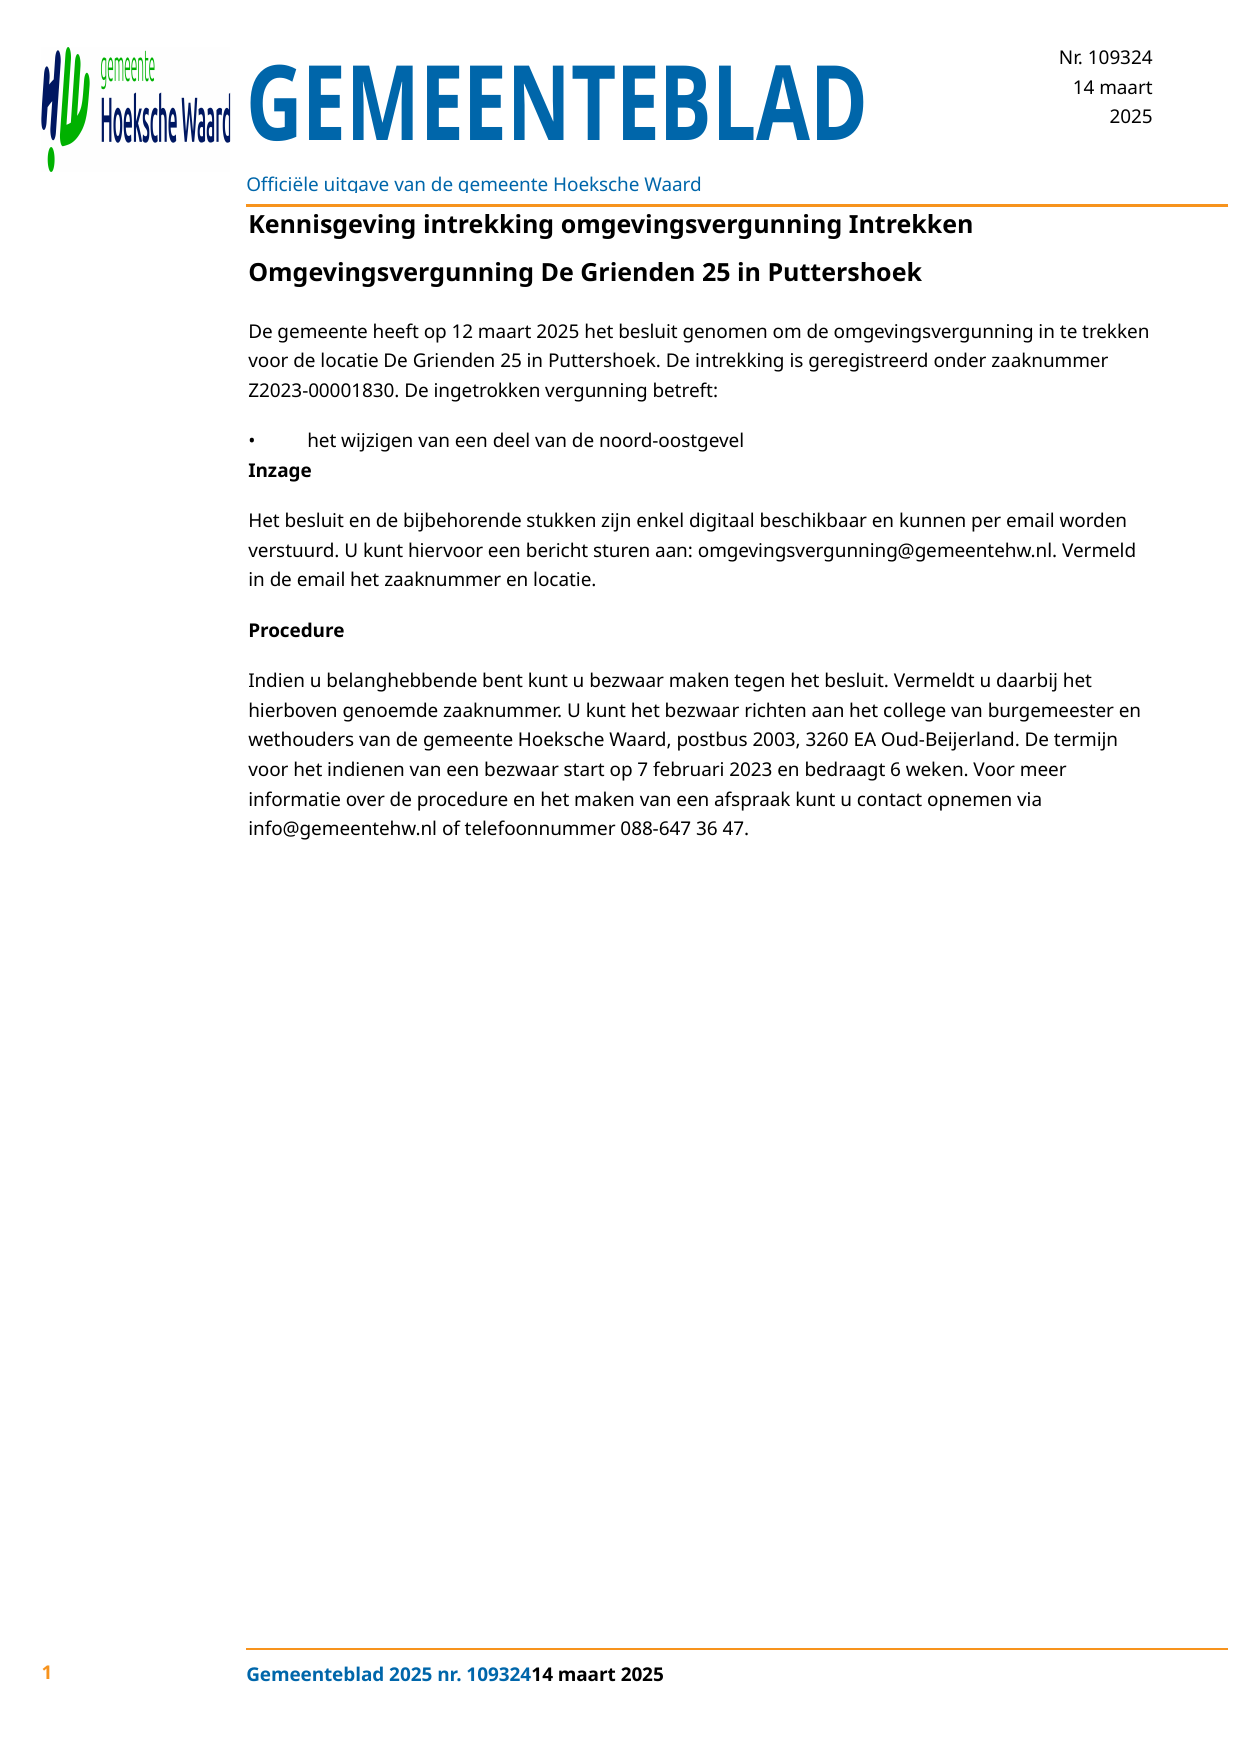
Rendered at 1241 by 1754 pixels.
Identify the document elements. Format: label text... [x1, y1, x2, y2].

text Inzage [248, 457, 1152, 483]
text Procedure [248, 617, 1152, 643]
text Kennisgeving intrekking omgevingsvergunning Intrekken Omgevingsvergunning De Grienden 25 in Puttershoek [248, 207, 1152, 288]
picture [41, 47, 231, 172]
text Indien u belanghebbende bent kunt u bezwaar maken tegen het besluit. Vermeldt u daarbij het hierboven genoemde zaaknummer. U kunt het bezwaar richten aan het college van burgemeester en wethouders van de gemeente Hoeksche Waard, postbus 2003, 3260 EA Oud-Beijerland. De termijn voor het indienen van een bezwaar start op 7 februari 2023 en bedraagt 6 weken. Voor meer informatie over de procedure en het maken van een afspraak kunt u contact opnemen via info@gemeentehw.nl of telefoonnummer 088-647 36 47. [248, 667, 1152, 841]
text Het besluit en de bijbehorende stukken zijn enkel digitaal beschikbaar en kunnen per email worden verstuurd. U kunt hiervoor een bericht sturen aan: omgevingsvergunning@gemeentehw.nl. Vermeld in de email het zaaknummer en locatie. [248, 507, 1152, 592]
text De gemeente heeft op 12 maart 2025 het besluit genomen om de omgevingsvergunning in te trekken voor de locatie De Grienden 25 in Puttershoek. De intrekking is geregistreerd onder zaaknummer Z2023-00001830. De ingetrokken vergunning betreft: [248, 318, 1152, 403]
list het wijzigen van een deel van de noord-oostgevel [248, 427, 1152, 453]
